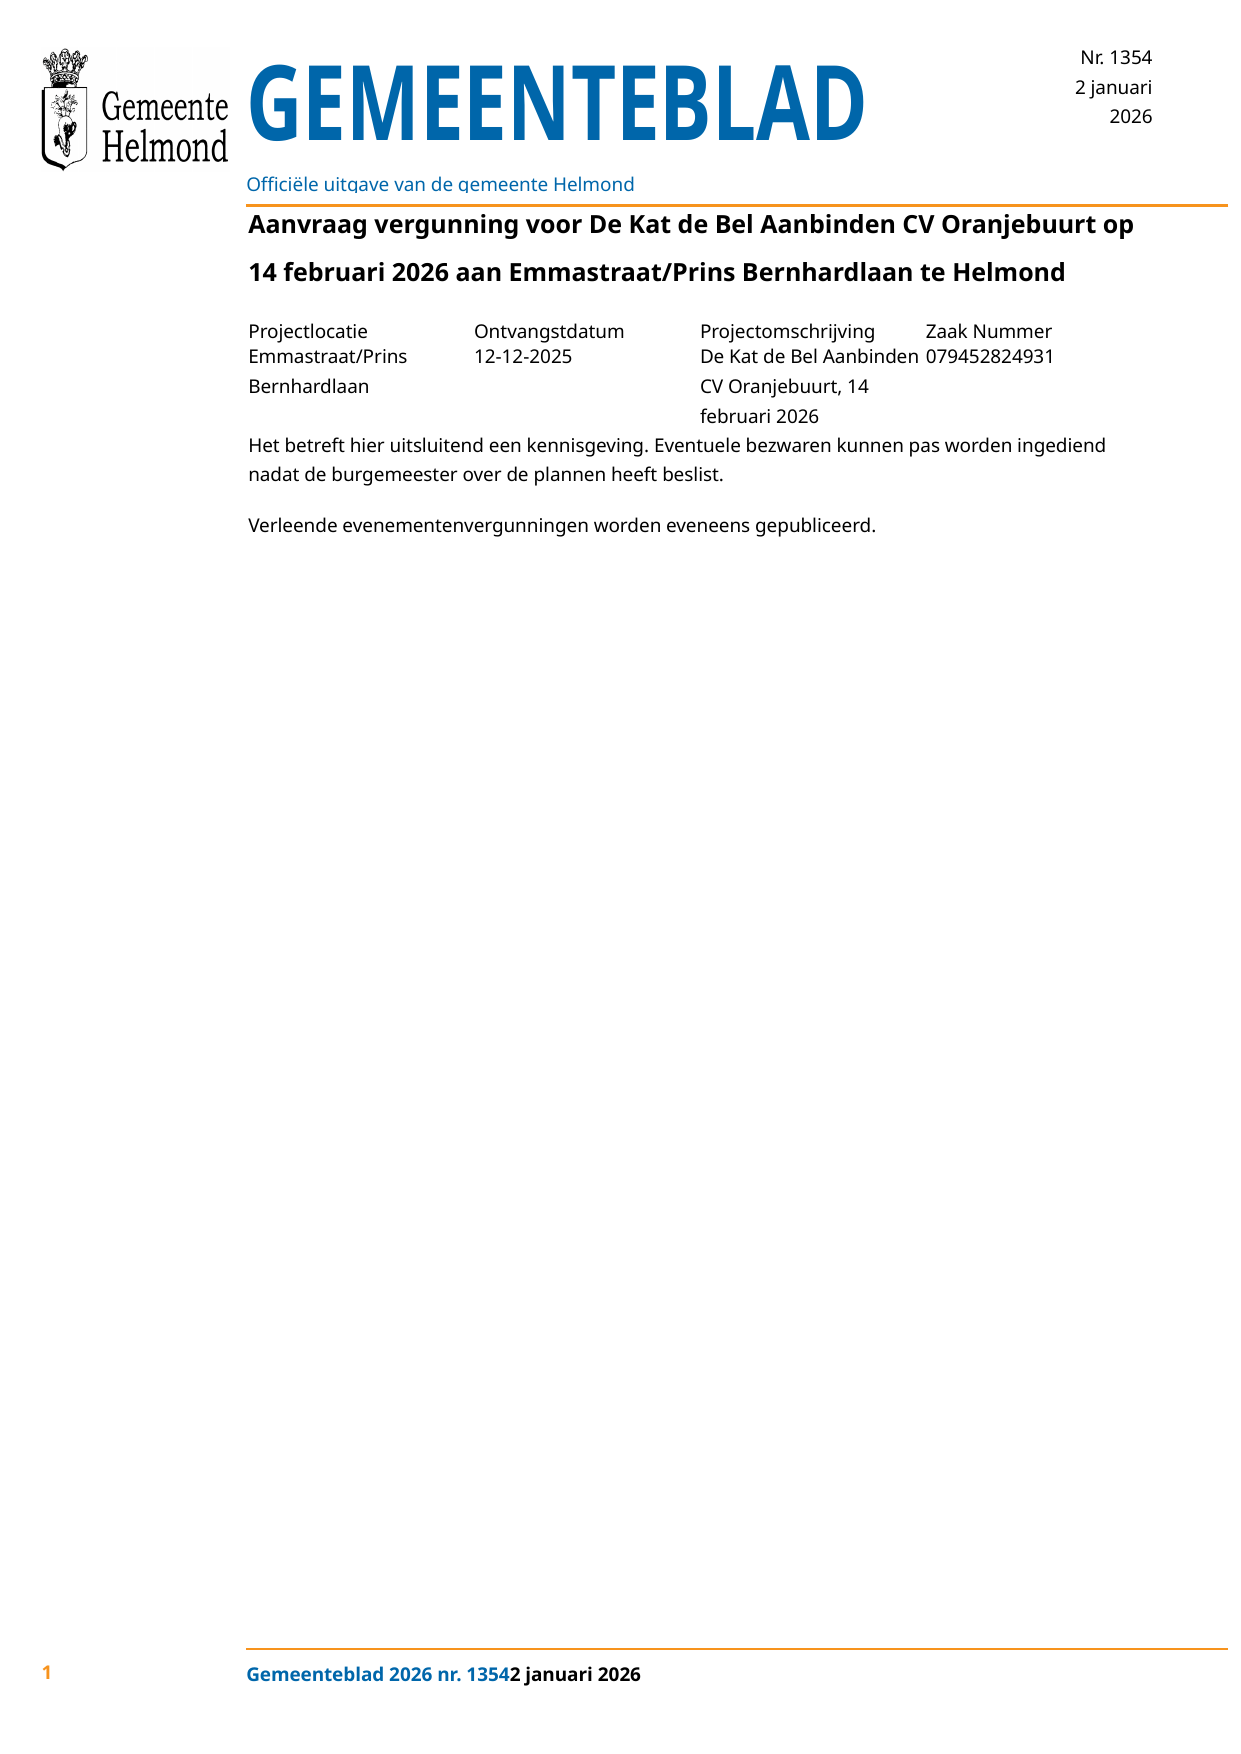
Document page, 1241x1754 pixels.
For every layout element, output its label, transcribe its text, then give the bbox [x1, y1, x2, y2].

picture [41, 47, 231, 172]
table_header Ontvangstdatum [474, 318, 700, 344]
table_cell Emmastraat/Prins Bernhardlaan [248, 344, 474, 429]
table_cell 12-12-2025 [474, 344, 700, 429]
table_cell De Kat de Bel Aanbinden CV Oranjebuurt, 14 februari 2026 [700, 344, 926, 429]
text Aanvraag vergunning voor De Kat de Bel Aanbinden CV Oranjebuurt op 14 februari 2026 aan Emmastraat/Prins Bernhardlaan te Helmond [248, 207, 1152, 288]
table_header Projectlocatie [248, 318, 474, 344]
text Het betreft hier uitsluitend een kennisgeving. Eventuele bezwaren kunnen pas worden ingediend nadat de burgemeester over de plannen heeft beslist. [248, 432, 1152, 487]
table_cell 079452824931 [926, 344, 1152, 429]
table_header Projectomschrijving [700, 318, 926, 344]
table_header Zaak Nummer [926, 318, 1152, 344]
text Verleende evenementenvergunningen worden eveneens gepubliceerd. [248, 512, 1152, 538]
